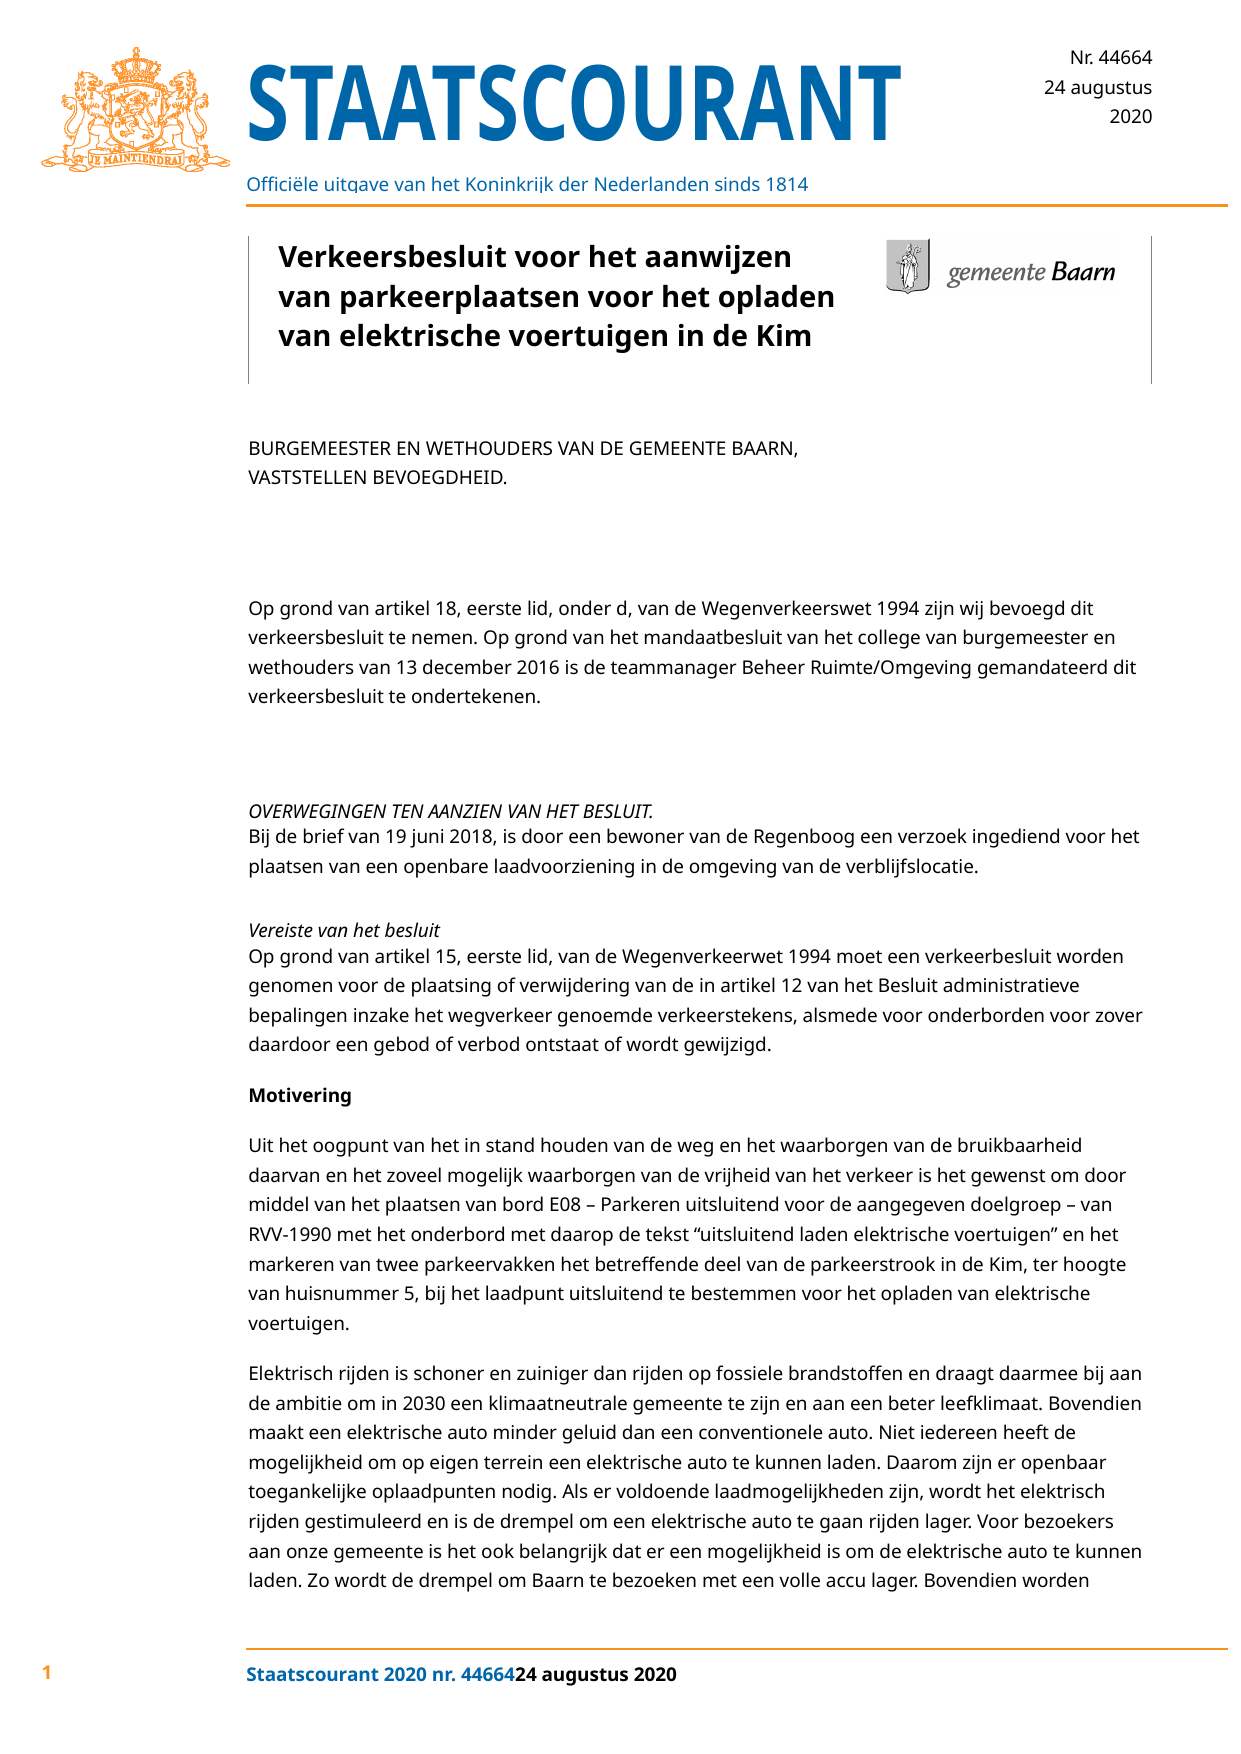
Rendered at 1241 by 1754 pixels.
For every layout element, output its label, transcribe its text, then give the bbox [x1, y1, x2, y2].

table_header Verkeersbesluit voor het aanwijzen van parkeerplaatsen voor het opladen van elektrische voertuigen in de Kim [249, 236, 850, 384]
text Op grond van artikel 15, eerste lid, van de Wegenverkeerwet 1994 moet een verkeerbesluit worden genomen voor de plaatsing of verwijdering van de in artikel 12 van het Besluit administratieve bepalingen inzake het wegverkeer genoemde verkeerstekens, alsmede voor onderborden voor zover daardoor een gebod of verbod ontstaat of wordt gewijzigd. [248, 943, 1152, 1057]
text Op grond van artikel 18, eerste lid, onder d, van de Wegenverkeerswet 1994 zijn wij bevoegd dit verkeersbesluit te nemen. Op grond van het mandaatbesluit van het college van burgemeester en wethouders van 13 december 2016 is de teammanager Beheer Ruimte/Omgeving gemandateerd dit verkeersbesluit te ondertekenen. [248, 595, 1152, 709]
picture [882, 236, 1119, 296]
picture [41, 47, 231, 172]
text Vereiste van het besluit [248, 917, 1152, 943]
text VASTSTELLEN BEVOEGDHEID. [248, 464, 1152, 490]
text Uit het oogpunt van het in stand houden van de weg en het waarborgen van de bruikbaarheid daarvan en het zoveel mogelijk waarborgen van de vrijheid van het verkeer is het gewenst om door middel van het plaatsen van bord E08 – Parkeren uitsluitend voor de aangegeven doelgroep – van RVV-1990 met het onderbord met daarop de tekst “uitsluitend laden elektrische voertuigen” en het markeren van twee parkeervakken het betreffende deel van de parkeerstrook in de Kim, ter hoogte van huisnummer 5, bij het laadpunt uitsluitend te bestemmen voor het opladen van elektrische voertuigen. [248, 1132, 1152, 1336]
text BURGEMEESTER EN WETHOUDERS VAN DE GEMEENTE BAARN, [248, 435, 1152, 460]
text OVERWEGINGEN TEN AANZIEN VAN HET BESLUIT. [248, 798, 1152, 823]
text Elektrisch rijden is schoner en zuiniger dan rijden op fossiele brandstoffen en draagt daarmee bij aan de ambitie om in 2030 een klimaatneutrale gemeente te zijn en aan een beter leefklimaat. Bovendien maakt een elektrische auto minder geluid dan een conventionele auto. Niet iedereen heeft de mogelijkheid om op eigen terrein een elektrische auto te kunnen laden. Daarom zijn er openbaar toegankelijke oplaadpunten nodig. Als er voldoende laadmogelijkheden zijn, wordt het elektrisch rijden gestimuleerd en is de drempel om een elektrische auto te gaan rijden lager. Voor bezoekers aan onze gemeente is het ook belangrijk dat er een mogelijkheid is om de elektrische auto te kunnen laden. Zo wordt de drempel om Baarn te bezoeken met een volle accu lager. Bovendien worden [248, 1360, 1152, 1593]
text Bij de brief van 19 juni 2018, is door een bewoner van de Regenboog een verzoek ingediend voor het plaatsen van een openbare laadvoorziening in de omgeving van de verblijfslocatie. [248, 823, 1152, 879]
table_header [850, 236, 1151, 384]
text Motivering [248, 1082, 1152, 1108]
